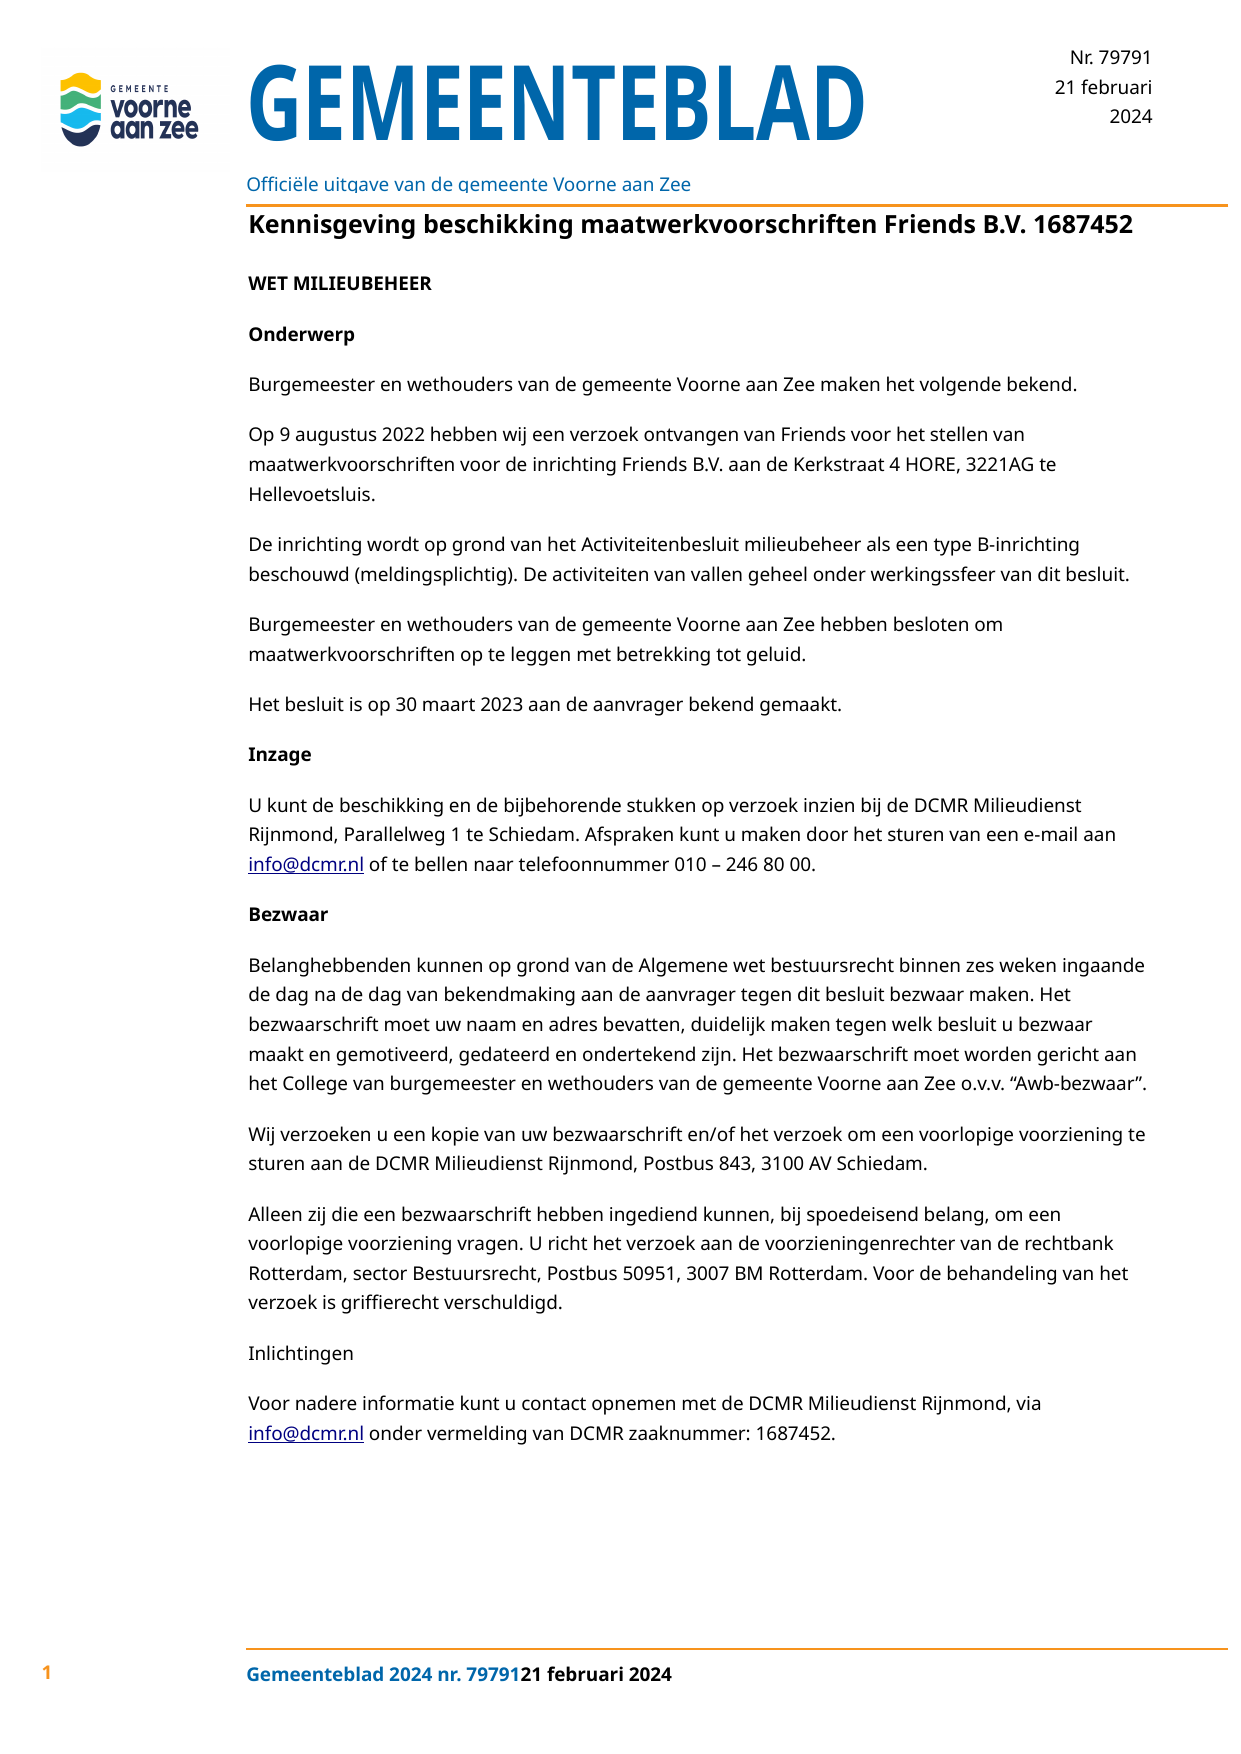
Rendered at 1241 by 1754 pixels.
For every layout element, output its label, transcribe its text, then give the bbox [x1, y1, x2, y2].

text Belanghebbenden kunnen op grond van de Algemene wet bestuursrecht binnen zes weken ingaande de dag na de dag van bekendmaking aan de aanvrager tegen dit besluit bezwaar maken. Het bezwaarschrift moet uw naam en adres bevatten, duidelijk maken tegen welk besluit u bezwaar maakt en gemotiveerd, gedateerd en ondertekend zijn. Het bezwaarschrift moet worden gericht aan het College van burgemeester en wethouders van de gemeente Voorne aan Zee o.v.v. “Awb-bezwaar”. [248, 952, 1152, 1096]
text Kennisgeving beschikking maatwerkvoorschriften Friends B.V. 1687452 [248, 207, 1152, 241]
text Het besluit is op 30 maart 2023 aan de aanvrager bekend gemaakt. [248, 691, 1152, 717]
text Inzage [248, 742, 1152, 767]
text Burgemeester en wethouders van de gemeente Voorne aan Zee hebben besloten om maatwerkvoorschriften op te leggen met betrekking tot geluid. [248, 611, 1152, 666]
text Op 9 augustus 2022 hebben wij een verzoek ontvangen van Friends voor het stellen van maatwerkvoorschriften voor de inrichting Friends B.V. aan de Kerkstraat 4 HORE, 3221AG te Hellevoetsluis. [248, 422, 1152, 506]
text Burgemeester en wethouders van de gemeente Voorne aan Zee maken het volgende bekend. [248, 371, 1152, 397]
text Onderwerp [248, 321, 1152, 346]
text U kunt de beschikking en de bijbehorende stukken op verzoek inzien bij de DCMR Milieudienst Rijnmond, Parallelweg 1 te Schiedam. Afspraken kunt u maken door het sturen van een e-mail aan info@dcmr.nl of te bellen naar telefoonnummer 010 – 246 80 00. [248, 792, 1152, 877]
text Voor nadere informatie kunt u contact opnemen met de DCMR Milieudienst Rijnmond, via info@dcmr.nl onder vermelding van DCMR zaaknummer: 1687452. [248, 1390, 1152, 1446]
text De inrichting wordt op grond van het Activiteitenbesluit milieubeheer als een type B-inrichting beschouwd (meldingsplichtig). De activiteiten van vallen geheel onder werkingssfeer van dit besluit. [248, 531, 1152, 586]
text Wij verzoeken u een kopie van uw bezwaarschrift en/of het verzoek om een voorlopige voorziening te sturen aan de DCMR Milieudienst Rijnmond, Postbus 843, 3100 AV Schiedam. [248, 1121, 1152, 1176]
text WET MILIEUBEHEER [248, 270, 1152, 296]
text Alleen zij die een bezwaarschrift hebben ingediend kunnen, bij spoedeisend belang, om een voorlopige voorziening vragen. U richt het verzoek aan de voorzieningenrechter van de rechtbank Rotterdam, sector Bestuursrecht, Postbus 50951, 3007 BM Rotterdam. Voor de behandeling van het verzoek is griffierecht verschuldigd. [248, 1201, 1152, 1315]
text Inlichtingen [248, 1340, 1152, 1366]
picture [41, 47, 231, 172]
text Bezwaar [248, 902, 1152, 927]
